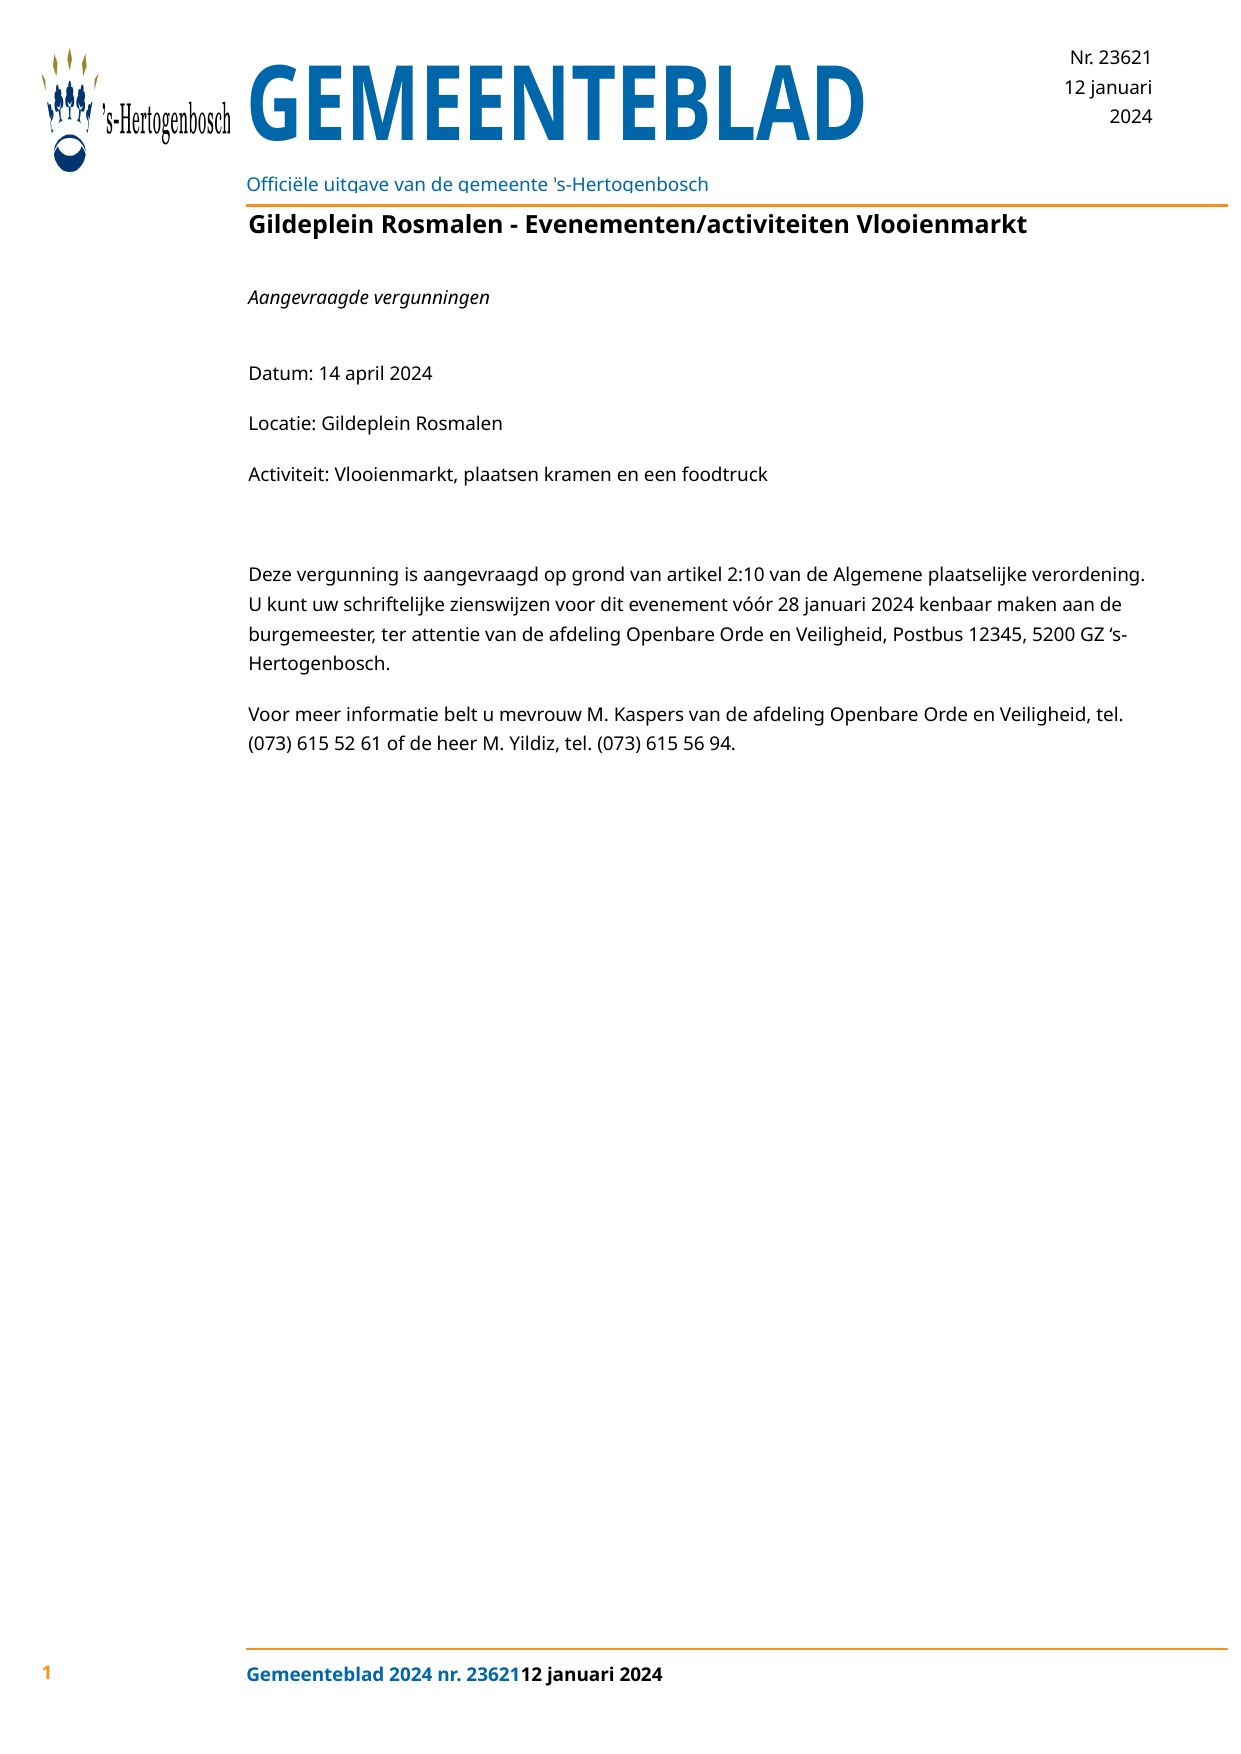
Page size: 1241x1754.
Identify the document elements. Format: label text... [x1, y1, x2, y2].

text Datum: 14 april 2024 [248, 360, 1152, 386]
text Locatie: Gildeplein Rosmalen [248, 410, 1152, 436]
text Aangevraagde vergunningen [248, 284, 1152, 309]
text Gildeplein Rosmalen - Evenementen/activiteiten Vlooienmarkt [248, 207, 1152, 241]
text Voor meer informatie belt u mevrouw M. Kaspers van de afdeling Openbare Orde en Veiligheid, tel. (073) 615 52 61 of de heer M. Yildiz, tel. (073) 615 56 94. [248, 701, 1152, 756]
text Activiteit: Vlooienmarkt, plaatsen kramen en een foodtruck [248, 461, 1152, 487]
text Deze vergunning is aangevraagd op grond van artikel 2:10 van de Algemene plaatselijke verordening. U kunt uw schriftelijke zienswijzen voor dit evenement vóór 28 januari 2024 kenbaar maken aan de burgemeester, ter attentie van de afdeling Openbare Orde en Veiligheid, Postbus 12345, 5200 GZ ‘s-Hertogenbosch. [248, 562, 1152, 676]
picture [41, 47, 231, 172]
